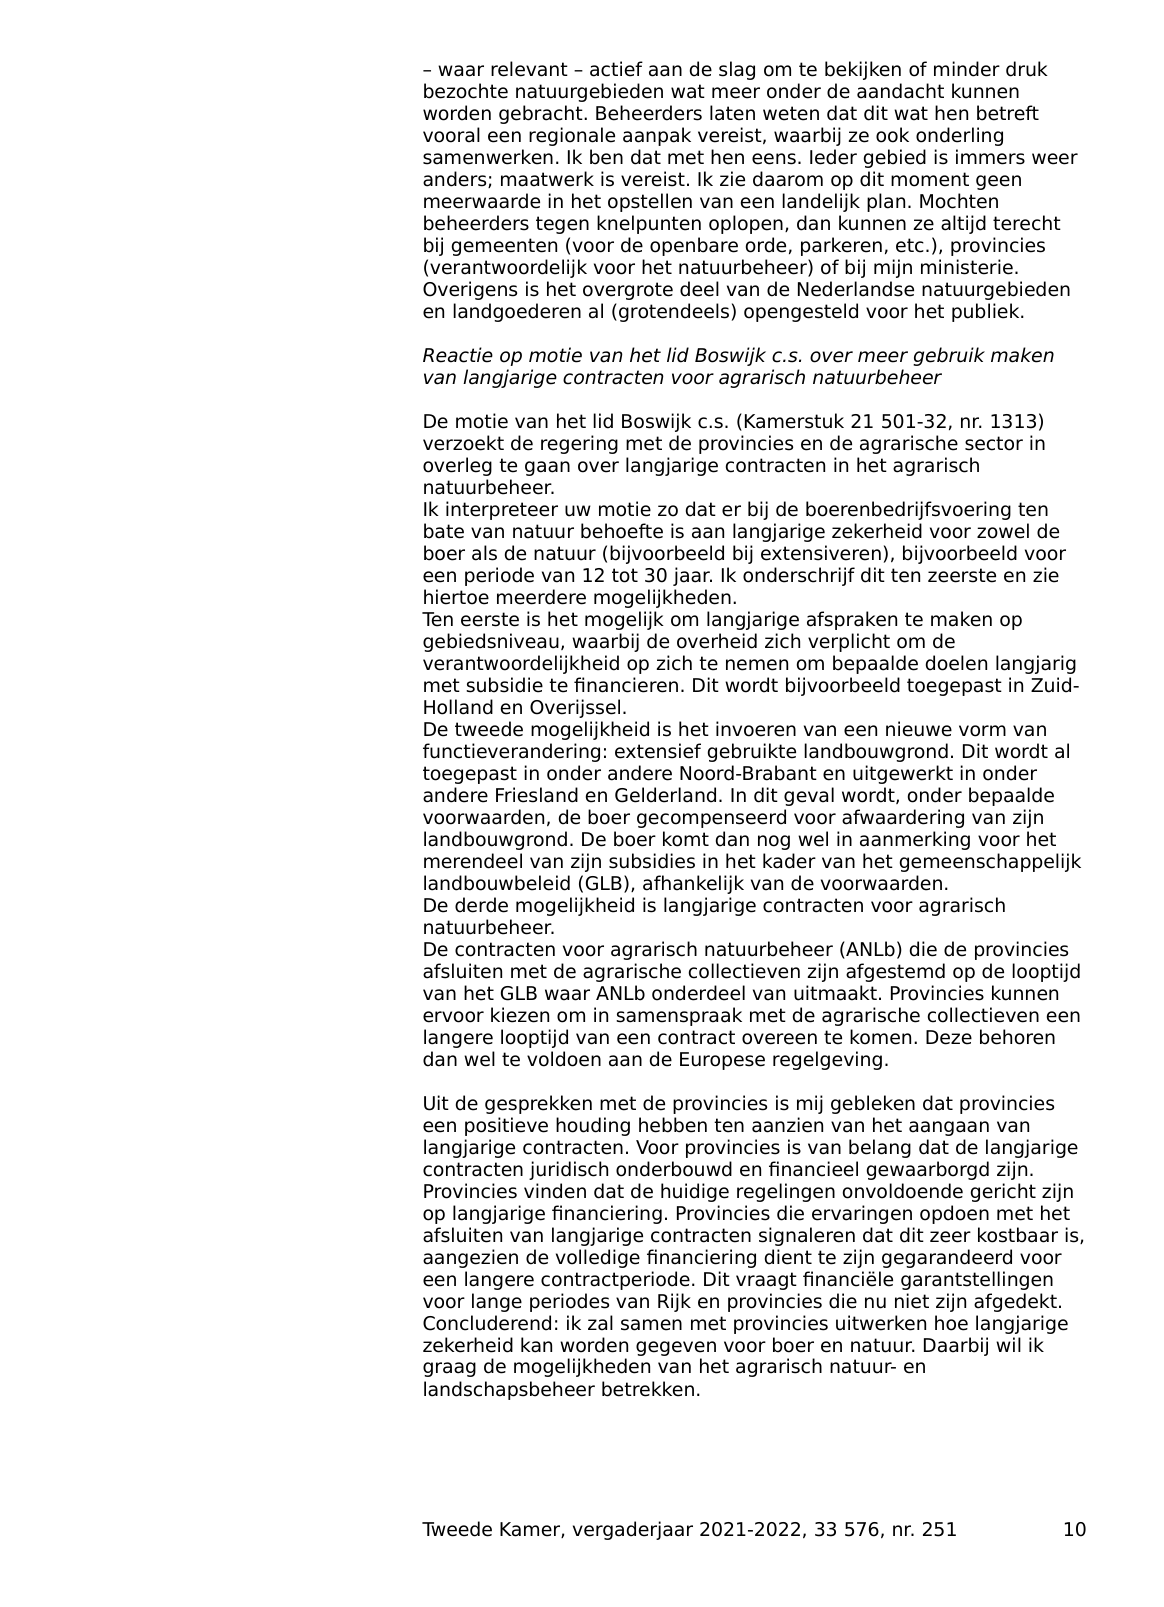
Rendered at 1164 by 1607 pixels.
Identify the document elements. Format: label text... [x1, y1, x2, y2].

text Ik interpreteer uw motie zo dat er bij de boerenbedrijfsvoering ten bate van natuur behoefte is aan langjarige zekerheid voor zowel de boer als de natuur (bijvoorbeeld bij extensiveren), bijvoorbeeld voor een periode van 12 tot 30 jaar. Ik onderschrijf dit ten zeerste en zie hiertoe meerdere mogelijkheden. [422, 499, 1087, 609]
text De motie van het lid Boswijk c.s. (Kamerstuk 21 501-32, nr. 1313) verzoekt de regering met de provincies en de agrarische sector in overleg te gaan over langjarige contracten in het agrarisch natuurbeheer. [422, 411, 1087, 499]
text Concluderend: ik zal samen met provincies uitwerken hoe langjarige zekerheid kan worden gegeven voor boer en natuur. Daarbij wil ik graag de mogelijkheden van het agrarisch natuur- en landschapsbeheer betrekken. [422, 1312, 1087, 1400]
text De tweede mogelijkheid is het invoeren van een nieuwe vorm van functieverandering: extensief gebruikte landbouwgrond. Dit wordt al toegepast in onder andere Noord-Brabant en uitgewerkt in onder andere Friesland en Gelderland. In dit geval wordt, onder bepaalde voorwaarden, de boer gecompenseerd voor afwaardering van zijn landbouwgrond. De boer komt dan nog wel in aanmerking voor het merendeel van zijn subsidies in het kader van het gemeenschappelijk landbouwbeleid (GLB), afhankelijk van de voorwaarden. [422, 719, 1087, 895]
text – waar relevant – actief aan de slag om te bekijken of minder druk bezochte natuurgebieden wat meer onder de aandacht kunnen worden gebracht. Beheerders laten weten dat dit wat hen betreft vooral een regionale aanpak vereist, waarbij ze ook onderling samenwerken. Ik ben dat met hen eens. Ieder gebied is immers weer anders; maatwerk is vereist. Ik zie daarom op dit moment geen meerwaarde in het opstellen van een landelijk plan. Mochten beheerders tegen knelpunten oplopen, dan kunnen ze altijd terecht bij gemeenten (voor de openbare orde, parkeren, etc.), provincies (verantwoordelijk voor het natuurbeheer) of bij mijn ministerie. Overigens is het overgrote deel van de Nederlandse natuurgebieden en landgoederen al (grotendeels) opengesteld voor het publiek. [422, 59, 1087, 323]
text Uit de gesprekken met de provincies is mij gebleken dat provincies een positieve houding hebben ten aanzien van het aangaan van langjarige contracten. Voor provincies is van belang dat de langjarige contracten juridisch onderbouwd en financieel gewaarborgd zijn. Provincies vinden dat de huidige regelingen onvoldoende gericht zijn op langjarige financiering. Provincies die ervaringen opdoen met het afsluiten van langjarige contracten signaleren dat dit zeer kostbaar is, aangezien de volledige financiering dient te zijn gegarandeerd voor een langere contractperiode. Dit vraagt financiële garantstellingen voor lange periodes van Rijk en provincies die nu niet zijn afgedekt. [422, 1093, 1087, 1312]
text De contracten voor agrarisch natuurbeheer (ANLb) die de provincies afsluiten met de agrarische collectieven zijn afgestemd op de looptijd van het GLB waar ANLb onderdeel van uitmaakt. Provincies kunnen ervoor kiezen om in samenspraak met de agrarische collectieven een langere looptijd van een contract overeen te komen. Deze behoren dan wel te voldoen aan de Europese regelgeving. [422, 939, 1087, 1071]
subtitle Reactie op motie van het lid Boswijk c.s. over meer gebruik maken van langjarige contracten voor agrarisch natuurbeheer [422, 345, 1087, 389]
text De derde mogelijkheid is langjarige contracten voor agrarisch natuurbeheer. [422, 895, 1087, 939]
text Ten eerste is het mogelijk om langjarige afspraken te maken op gebiedsniveau, waarbij de overheid zich verplicht om de verantwoordelijkheid op zich te nemen om bepaalde doelen langjarig met subsidie te financieren. Dit wordt bijvoorbeeld toegepast in Zuid-Holland en Overijssel. [422, 609, 1087, 719]
